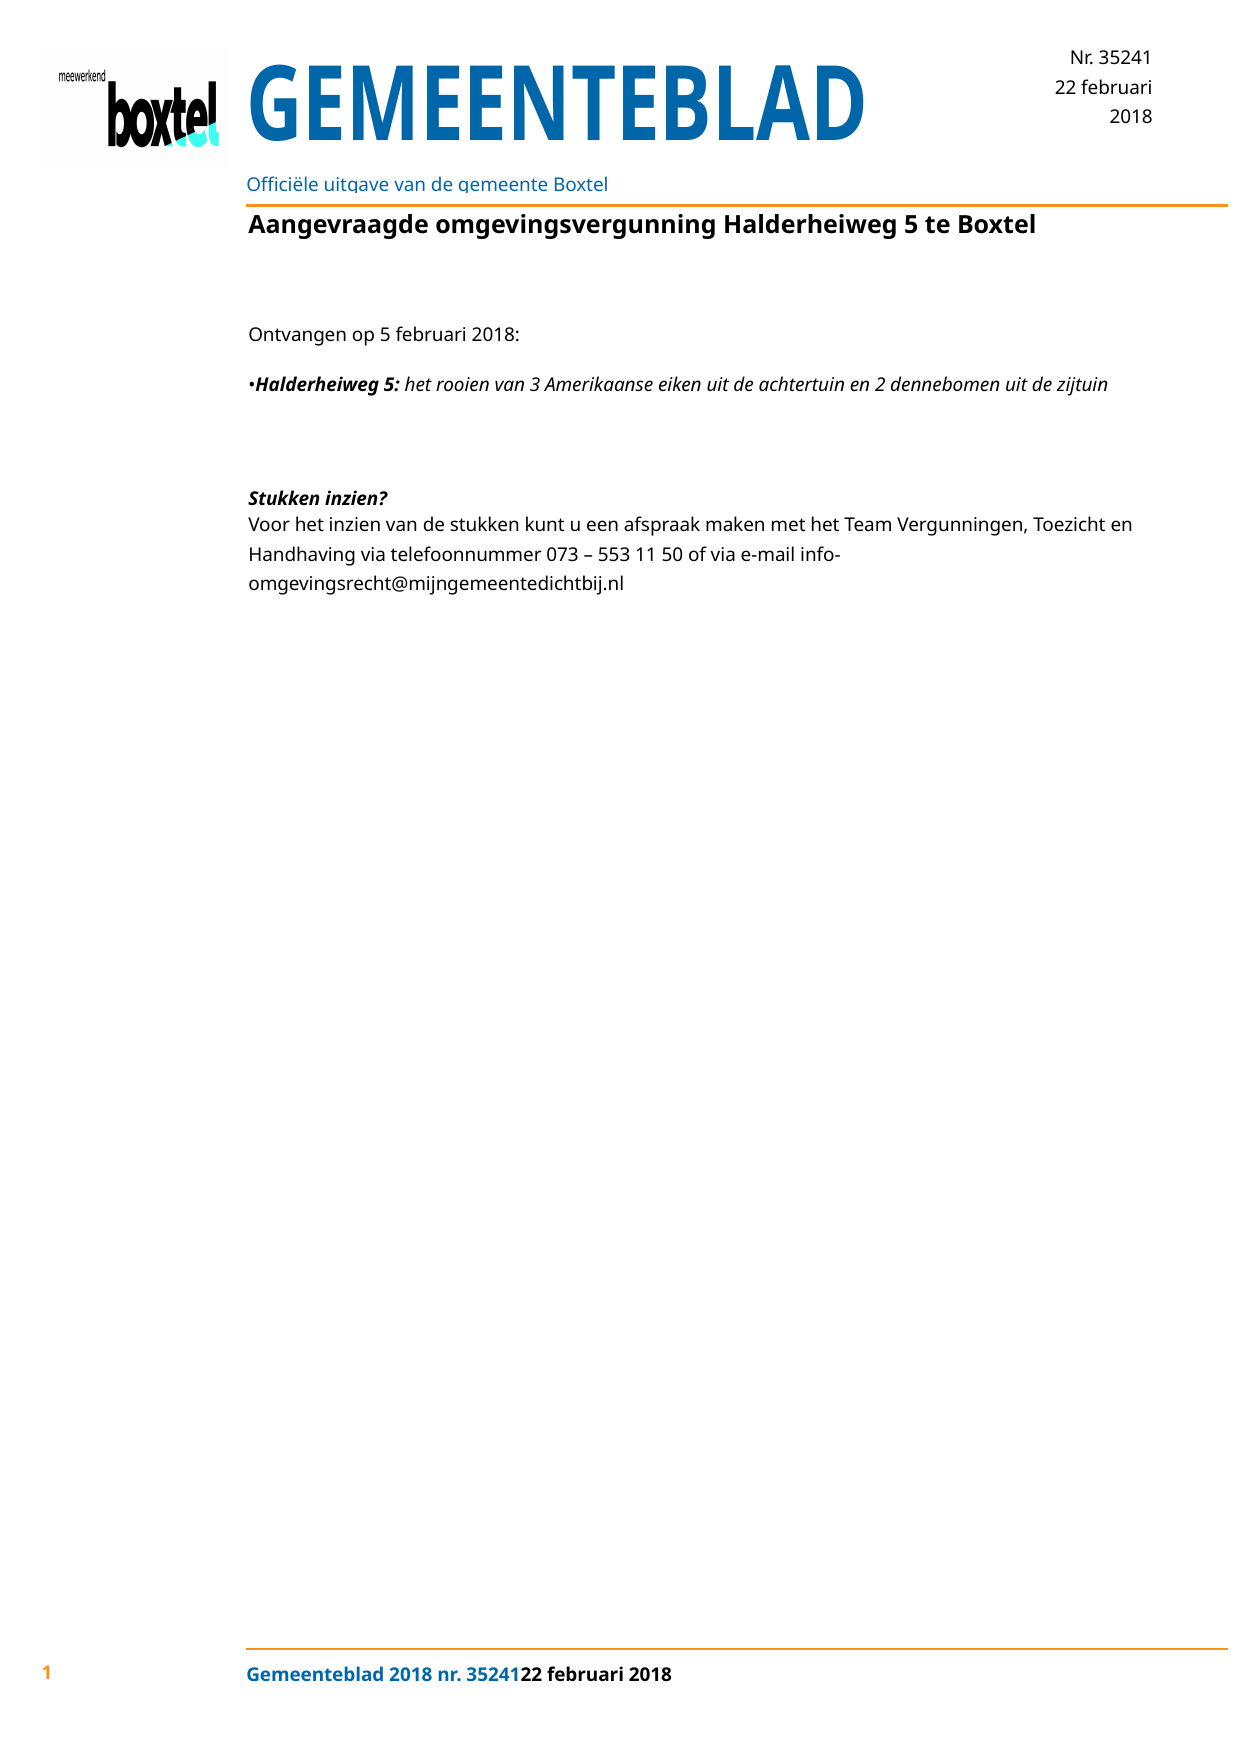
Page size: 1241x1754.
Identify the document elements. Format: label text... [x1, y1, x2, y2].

text •Halderheiweg 5: het rooien van 3 Amerikaanse eiken uit de achtertuin en 2 dennebomen uit de zijtuin [248, 371, 1152, 397]
text Stukken inzien? [248, 486, 1152, 511]
text Ontvangen op 5 februari 2018: [248, 321, 1152, 346]
text Aangevraagde omgevingsvergunning Halderheiweg 5 te Boxtel [248, 207, 1152, 241]
text Voor het inzien van de stukken kunt u een afspraak maken met het Team Vergunningen, Toezicht en Handhaving via telefoonnummer 073 – 553 11 50 of via e-mail info-omgevingsrecht@mijngemeentedichtbij.nl [248, 511, 1152, 596]
picture [41, 47, 231, 172]
